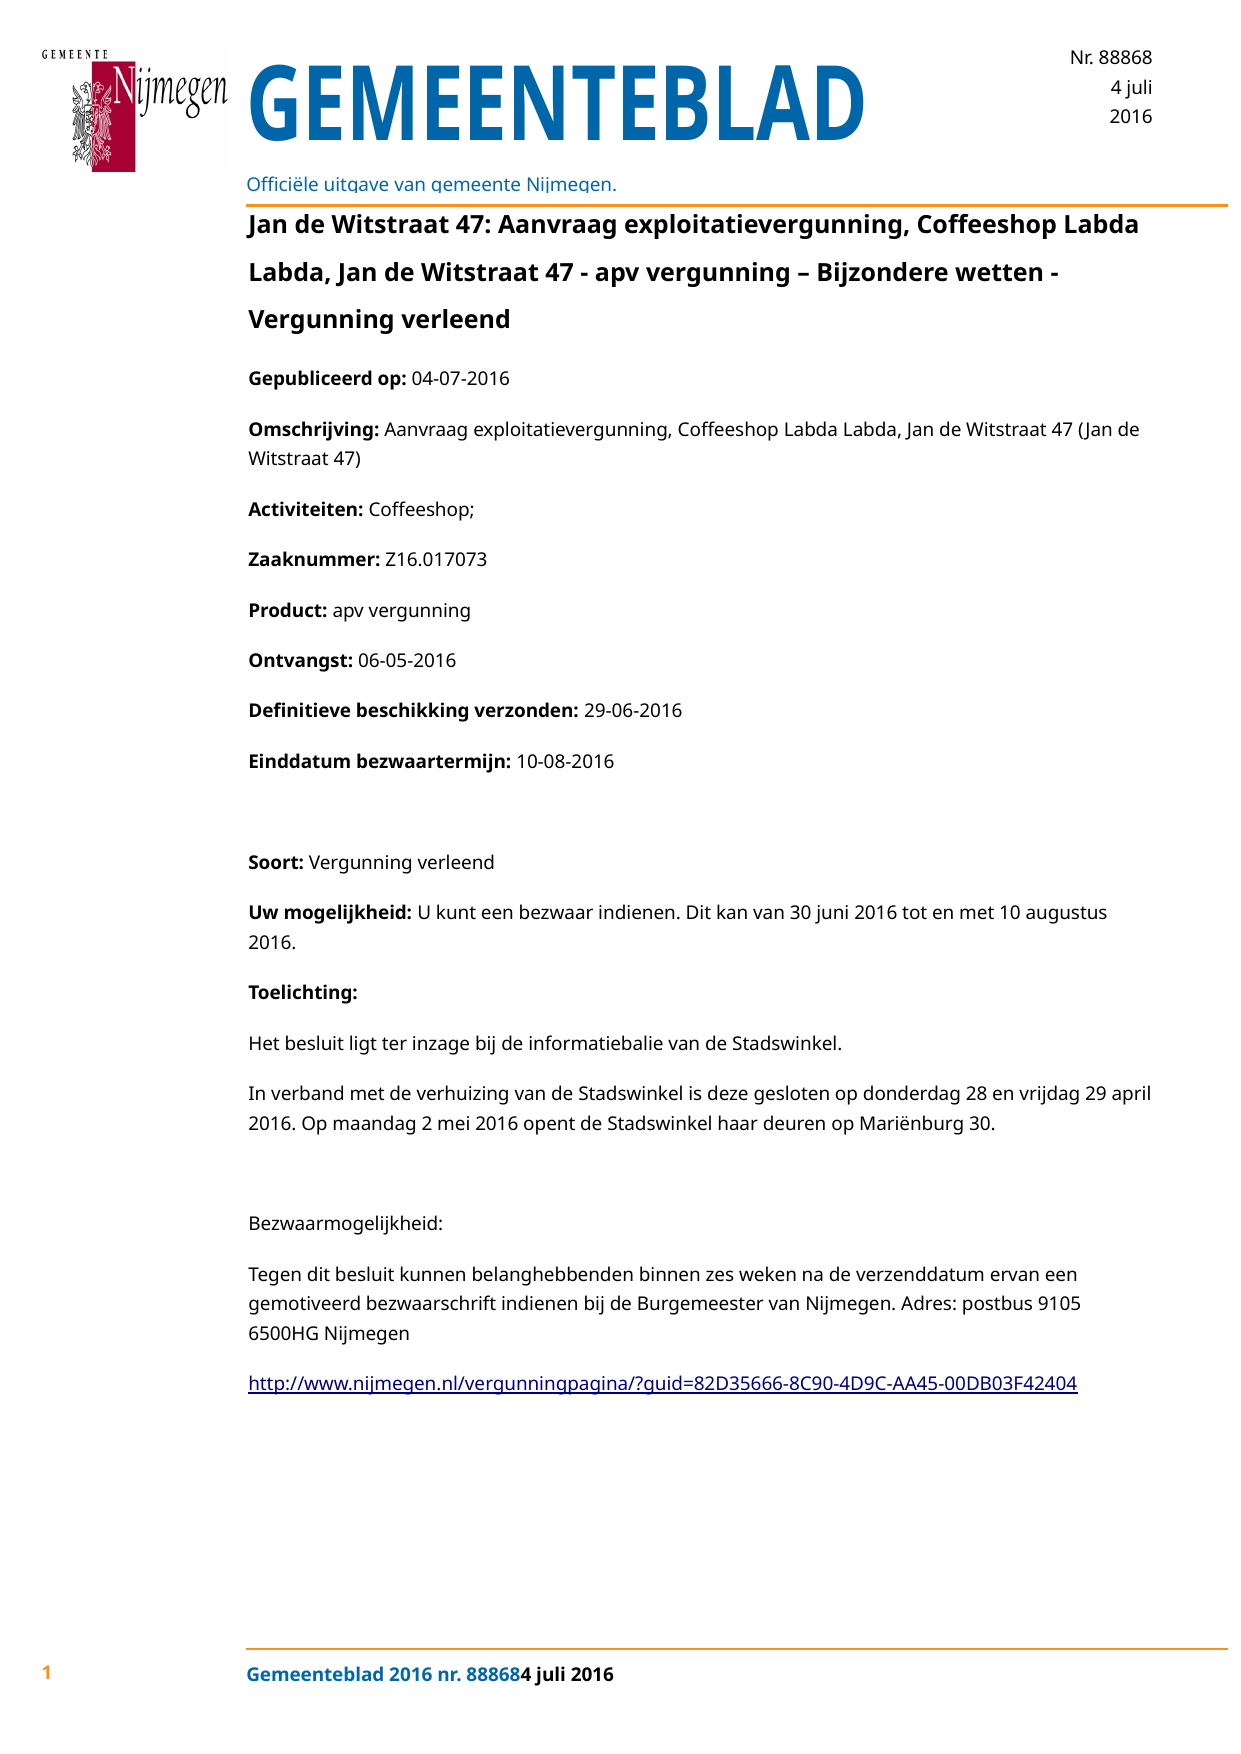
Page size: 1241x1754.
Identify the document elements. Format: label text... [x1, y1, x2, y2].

text Bezwaarmogelijkheid: [248, 1211, 1152, 1236]
text http://www.nijmegen.nl/vergunningpagina/?guid=82D35666-8C90-4D9C-AA45-00DB03F42404 [248, 1371, 1152, 1396]
text Tegen dit besluit kunnen belanghebbenden binnen zes weken na de verzenddatum ervan een gemotiveerd bezwaarschrift indienen bij de Burgemeester van Nijmegen. Adres: postbus 9105 6500HG Nijmegen [248, 1261, 1152, 1346]
text Uw mogelijkheid: U kunt een bezwaar indienen. Dit kan van 30 juni 2016 tot en met 10 augustus 2016. [248, 899, 1152, 954]
text Soort: Vergunning verleend [248, 849, 1152, 874]
text Toelichting: [248, 979, 1152, 1005]
text In verband met de verhuizing van de Stadswinkel is deze gesloten op donderdag 28 en vrijdag 29 april 2016. Op maandag 2 mei 2016 opent de Stadswinkel haar deuren op Mariënburg 30. [248, 1080, 1152, 1135]
text Jan de Witstraat 47: Aanvraag exploitatievergunning, Coffeeshop Labda Labda, Jan de Witstraat 47 - apv vergunning – Bijzondere wetten - Vergunning verleend [248, 207, 1152, 336]
text Einddatum bezwaartermijn: 10-08-2016 [248, 748, 1152, 774]
text Omschrijving: Aanvraag exploitatievergunning, Coffeeshop Labda Labda, Jan de Witstraat 47 (Jan de Witstraat 47) [248, 416, 1152, 471]
text Definitieve beschikking verzonden: 29-06-2016 [248, 698, 1152, 723]
text Gepubliceerd op: 04-07-2016 [248, 366, 1152, 391]
text Ontvangst: 06-05-2016 [248, 647, 1152, 673]
text Het besluit ligt ter inzage bij de informatiebalie van de Stadswinkel. [248, 1030, 1152, 1055]
text Activiteiten: Coffeeshop; [248, 496, 1152, 522]
picture [41, 47, 231, 172]
text Product: apv vergunning [248, 597, 1152, 622]
text Zaaknummer: Z16.017073 [248, 546, 1152, 572]
